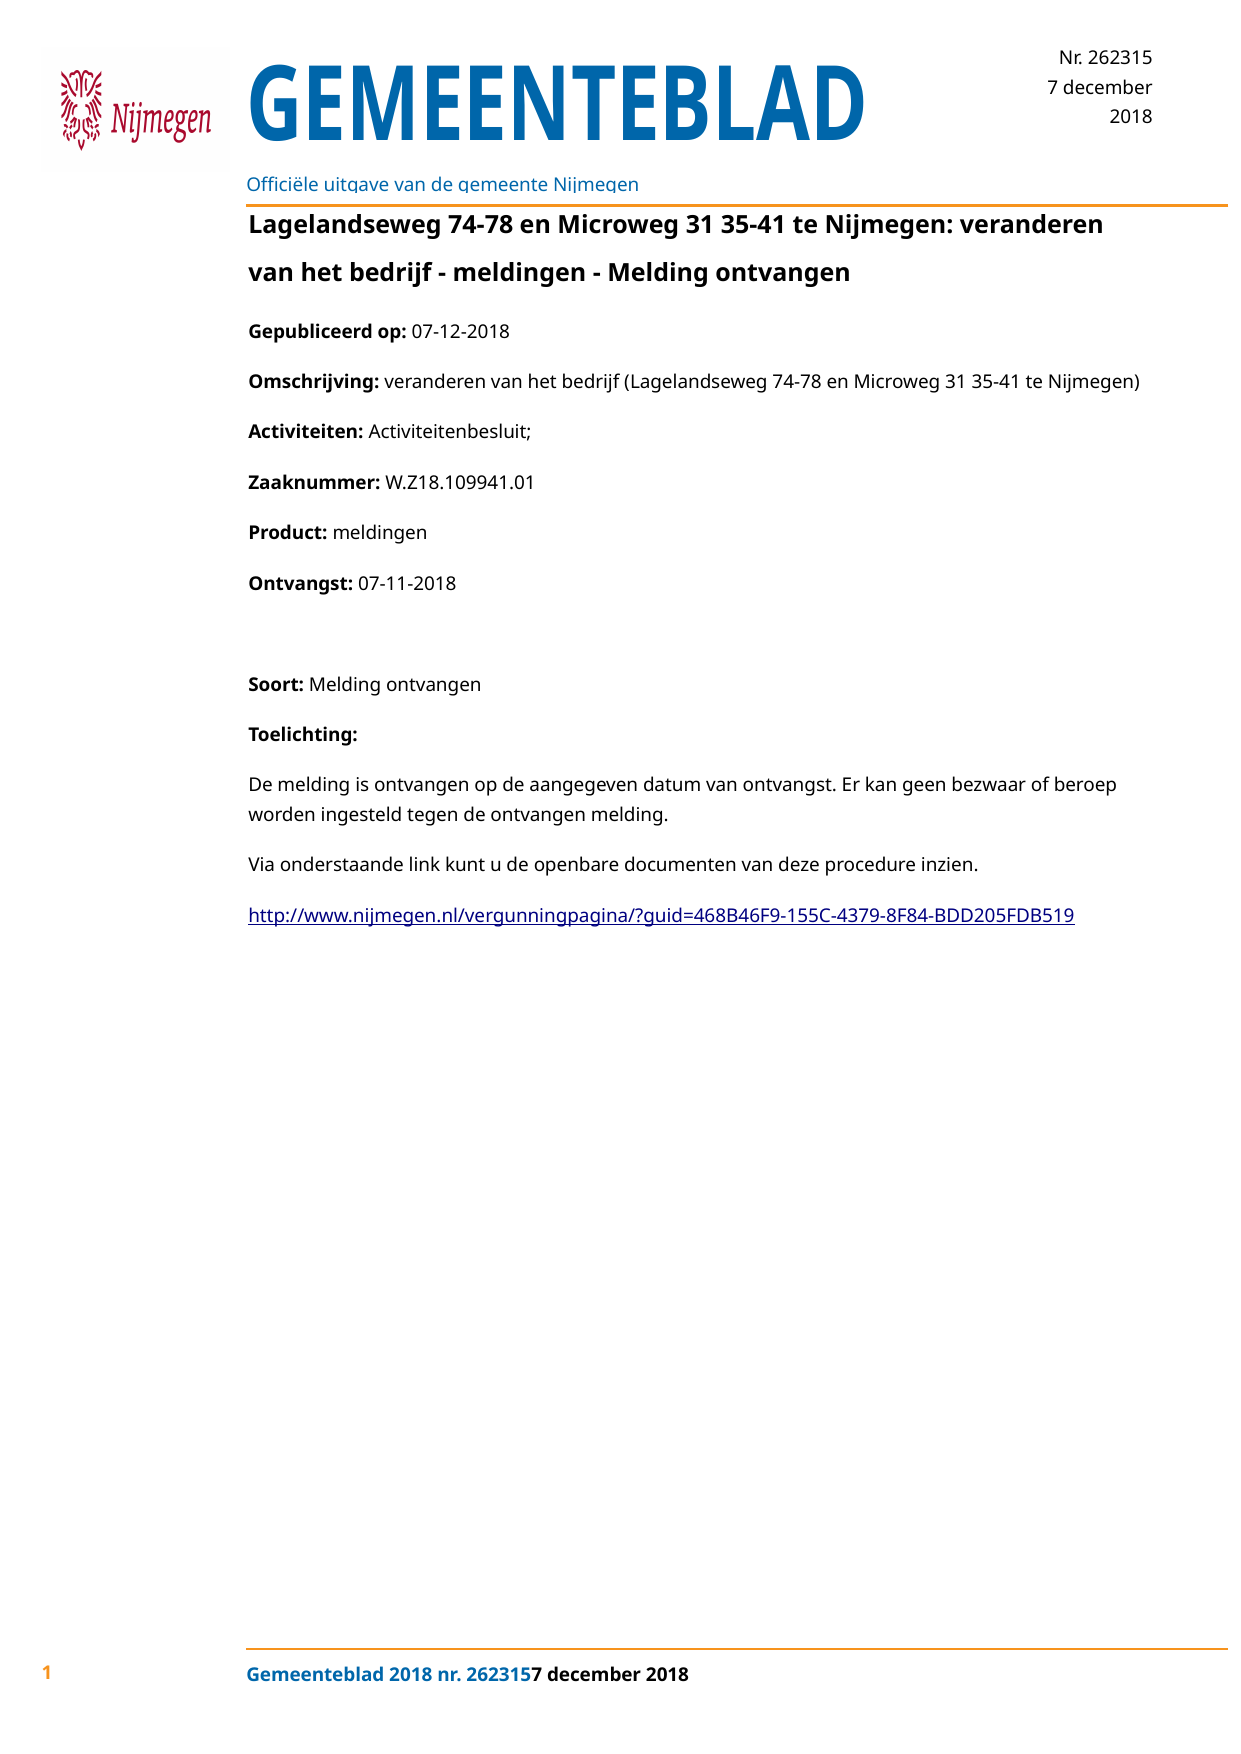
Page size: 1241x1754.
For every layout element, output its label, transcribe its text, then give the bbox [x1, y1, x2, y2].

text http://www.nijmegen.nl/vergunningpagina/?guid=468B46F9-155C-4379-8F84-BDD205FDB519 [248, 902, 1152, 928]
text Soort: Melding ontvangen [248, 671, 1152, 697]
text Toelichting: [248, 721, 1152, 747]
text Lagelandseweg 74-78 en Microweg 31 35-41 te Nijmegen: veranderen van het bedrijf - meldingen - Melding ontvangen [248, 207, 1152, 288]
text Activiteiten: Activiteitenbesluit; [248, 419, 1152, 444]
text Via onderstaande link kunt u de openbare documenten van deze procedure inzien. [248, 852, 1152, 877]
text De melding is ontvangen op de aangegeven datum van ontvangst. Er kan geen bezwaar of beroep worden ingesteld tegen de ontvangen melding. [248, 772, 1152, 827]
text Zaaknummer: W.Z18.109941.01 [248, 469, 1152, 495]
picture [41, 47, 231, 172]
text Product: meldingen [248, 519, 1152, 545]
text Gepubliceerd op: 07-12-2018 [248, 318, 1152, 344]
text Omschrijving: veranderen van het bedrijf (Lagelandseweg 74-78 en Microweg 31 35-41 te Nijmegen) [248, 368, 1152, 394]
text Ontvangst: 07-11-2018 [248, 570, 1152, 596]
